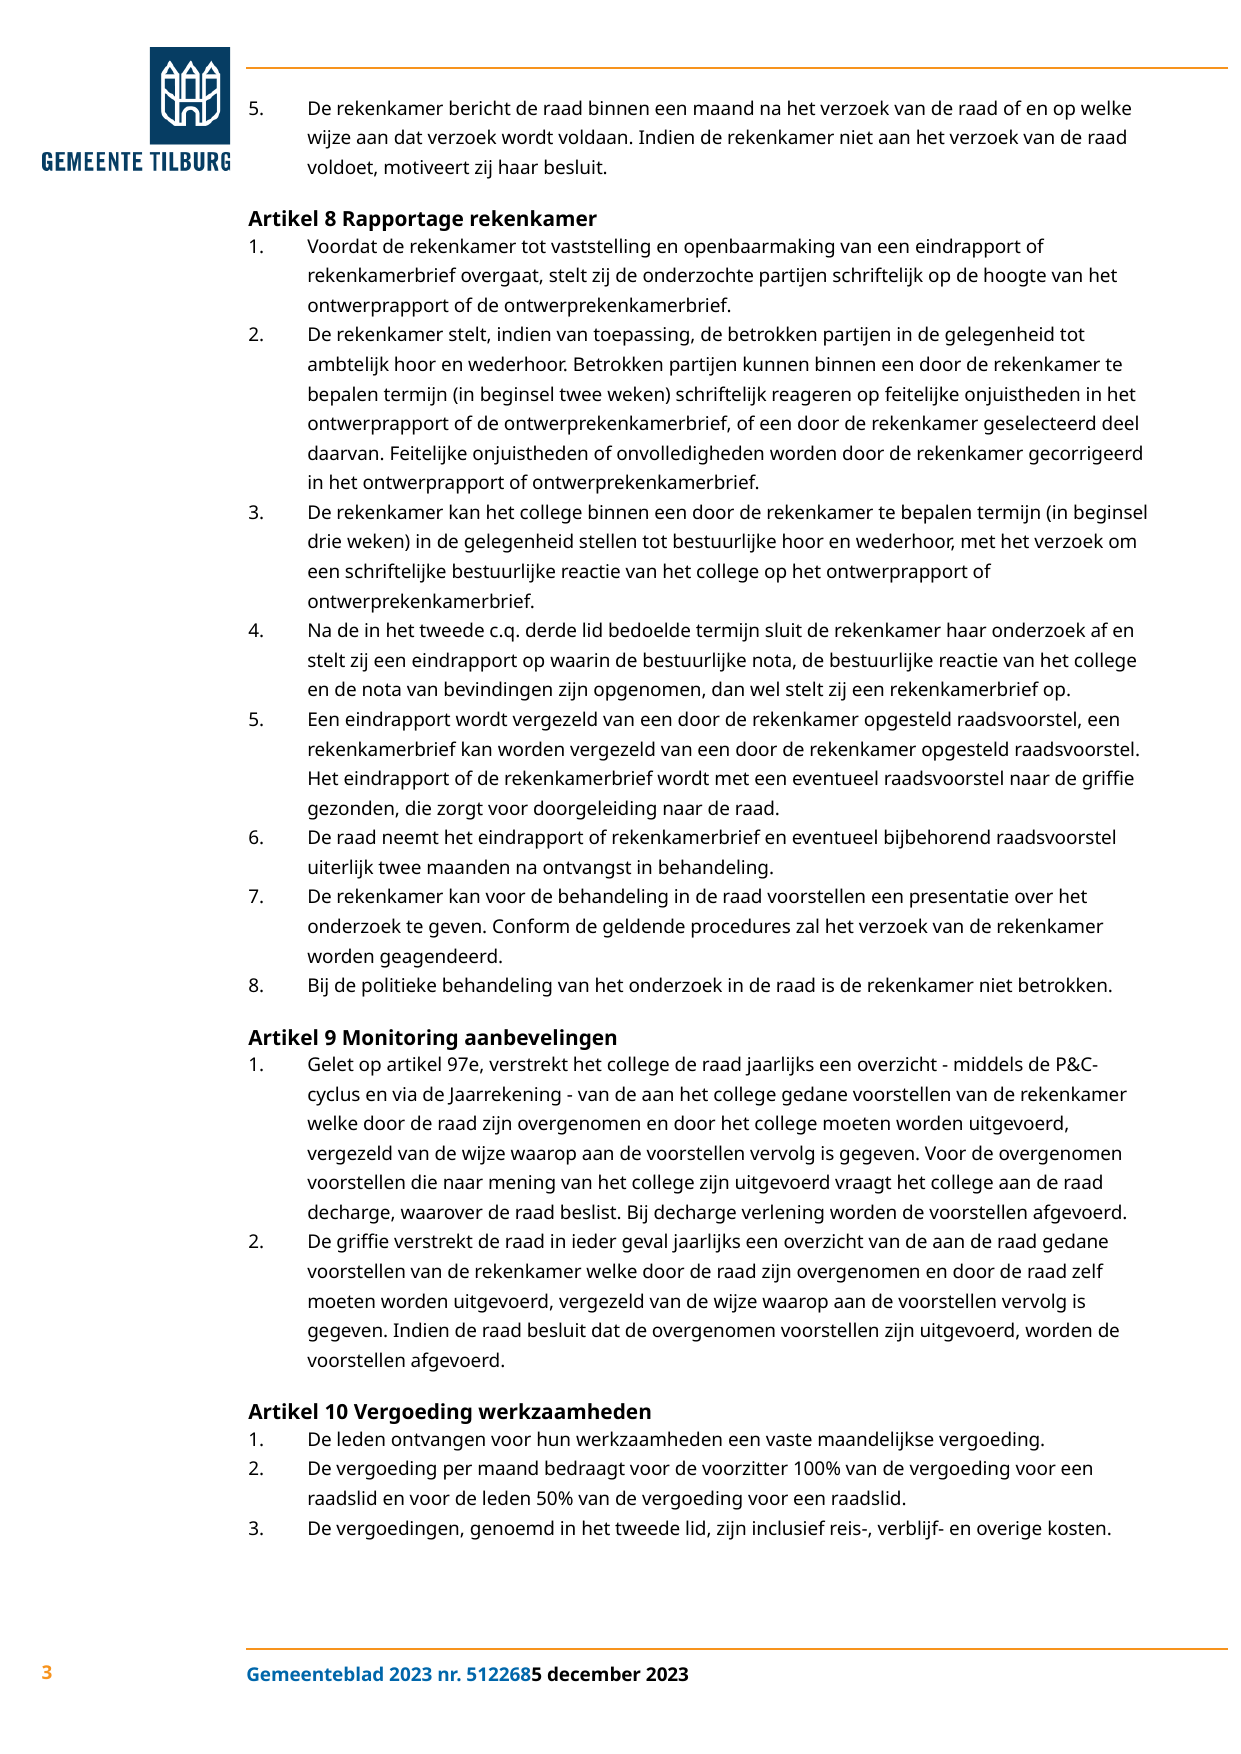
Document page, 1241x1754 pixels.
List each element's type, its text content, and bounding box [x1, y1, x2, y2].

list De vergoedingen, genoemd in het tweede lid, zijn inclusief reis-, verblijf- en overige kosten. [248, 1515, 1152, 1540]
list De rekenkamer kan het college binnen een door de rekenkamer te bepalen termijn (in beginsel drie weken) in de gelegenheid stellen tot bestuurlijke hoor en wederhoor, met het verzoek om een schriftelijke bestuurlijke reactie van het college op het ontwerprapport of ontwerprekenkamerbrief. [248, 499, 1152, 613]
list Gelet op artikel 97e, verstrekt het college de raad jaarlijks een overzicht - middels de P&C-cyclus en via de Jaarrekening - van de aan het college gedane voorstellen van de rekenkamer welke door de raad zijn overgenomen en door het college moeten worden uitgevoerd, vergezeld van de wijze waarop aan de voorstellen vervolg is gegeven. Voor de overgenomen voorstellen die naar mening van het college zijn uitgevoerd vraagt het college aan de raad decharge, waarover de raad beslist. Bij decharge verlening worden de voorstellen afgevoerd. [248, 1051, 1152, 1225]
picture [41, 47, 231, 172]
list De raad neemt het eindrapport of rekenkamerbrief en eventueel bijbehorend raadsvoorstel uiterlijk twee maanden na ontvangst in behandeling. [248, 824, 1152, 880]
list Bij de politieke behandeling van het onderzoek in de raad is de rekenkamer niet betrokken. [248, 972, 1152, 998]
text Artikel 10 Vergoeding werkzaamheden [248, 1397, 1152, 1426]
text Artikel 8 Rapportage rekenkamer [248, 204, 1152, 233]
list De griffie verstrekt de raad in ieder geval jaarlijks een overzicht van de aan de raad gedane voorstellen van de rekenkamer welke door de raad zijn overgenomen en door de raad zelf moeten worden uitgevoerd, vergezeld van de wijze waarop aan de voorstellen vervolg is gegeven. Indien de raad besluit dat de overgenomen voorstellen zijn uitgevoerd, worden de voorstellen afgevoerd. [248, 1229, 1152, 1373]
list De vergoeding per maand bedraagt voor de voorzitter 100% van de vergoeding voor een raadslid en voor de leden 50% van de vergoeding voor een raadslid. [248, 1456, 1152, 1511]
list De leden ontvangen voor hun werkzaamheden een vaste maandelijkse vergoeding. [248, 1426, 1152, 1452]
list De rekenkamer stelt, indien van toepassing, de betrokken partijen in de gelegenheid tot ambtelijk hoor en wederhoor. Betrokken partijen kunnen binnen een door de rekenkamer te bepalen termijn (in beginsel twee weken) schriftelijk reageren op feitelijke onjuistheden in het ontwerprapport of de ontwerprekenkamerbrief, of een door de rekenkamer geselecteerd deel daarvan. Feitelijke onjuistheden of onvolledigheden worden door de rekenkamer gecorrigeerd in het ontwerprapport of ontwerprekenkamerbrief. [248, 322, 1152, 495]
list Een eindrapport wordt vergezeld van een door de rekenkamer opgesteld raadsvoorstel, een rekenkamerbrief kan worden vergezeld van een door de rekenkamer opgesteld raadsvoorstel. Het eindrapport of de rekenkamerbrief wordt met een eventueel raadsvoorstel naar de griffie gezonden, die zorgt voor doorgeleiding naar de raad. [248, 706, 1152, 821]
list De rekenkamer kan voor de behandeling in de raad voorstellen een presentatie over het onderzoek te geven. Conform de geldende procedures zal het verzoek van de rekenkamer worden geagendeerd. [248, 884, 1152, 968]
list De rekenkamer bericht de raad binnen een maand na het verzoek van de raad of en op welke wijze aan dat verzoek wordt voldaan. Indien de rekenkamer niet aan het verzoek van de raad voldoet, motiveert zij haar besluit. [248, 95, 1152, 180]
list Na de in het tweede c.q. derde lid bedoelde termijn sluit de rekenkamer haar onderzoek af en stelt zij een eindrapport op waarin de bestuurlijke nota, de bestuurlijke reactie van het college en de nota van bevindingen zijn opgenomen, dan wel stelt zij een rekenkamerbrief op. [248, 617, 1152, 702]
text Artikel 9 Monitoring aanbevelingen [248, 1023, 1152, 1051]
list Voordat de rekenkamer tot vaststelling en openbaarmaking van een eindrapport of rekenkamerbrief overgaat, stelt zij de onderzochte partijen schriftelijk op de hoogte van het ontwerprapport of de ontwerprekenkamerbrief. [248, 233, 1152, 318]
